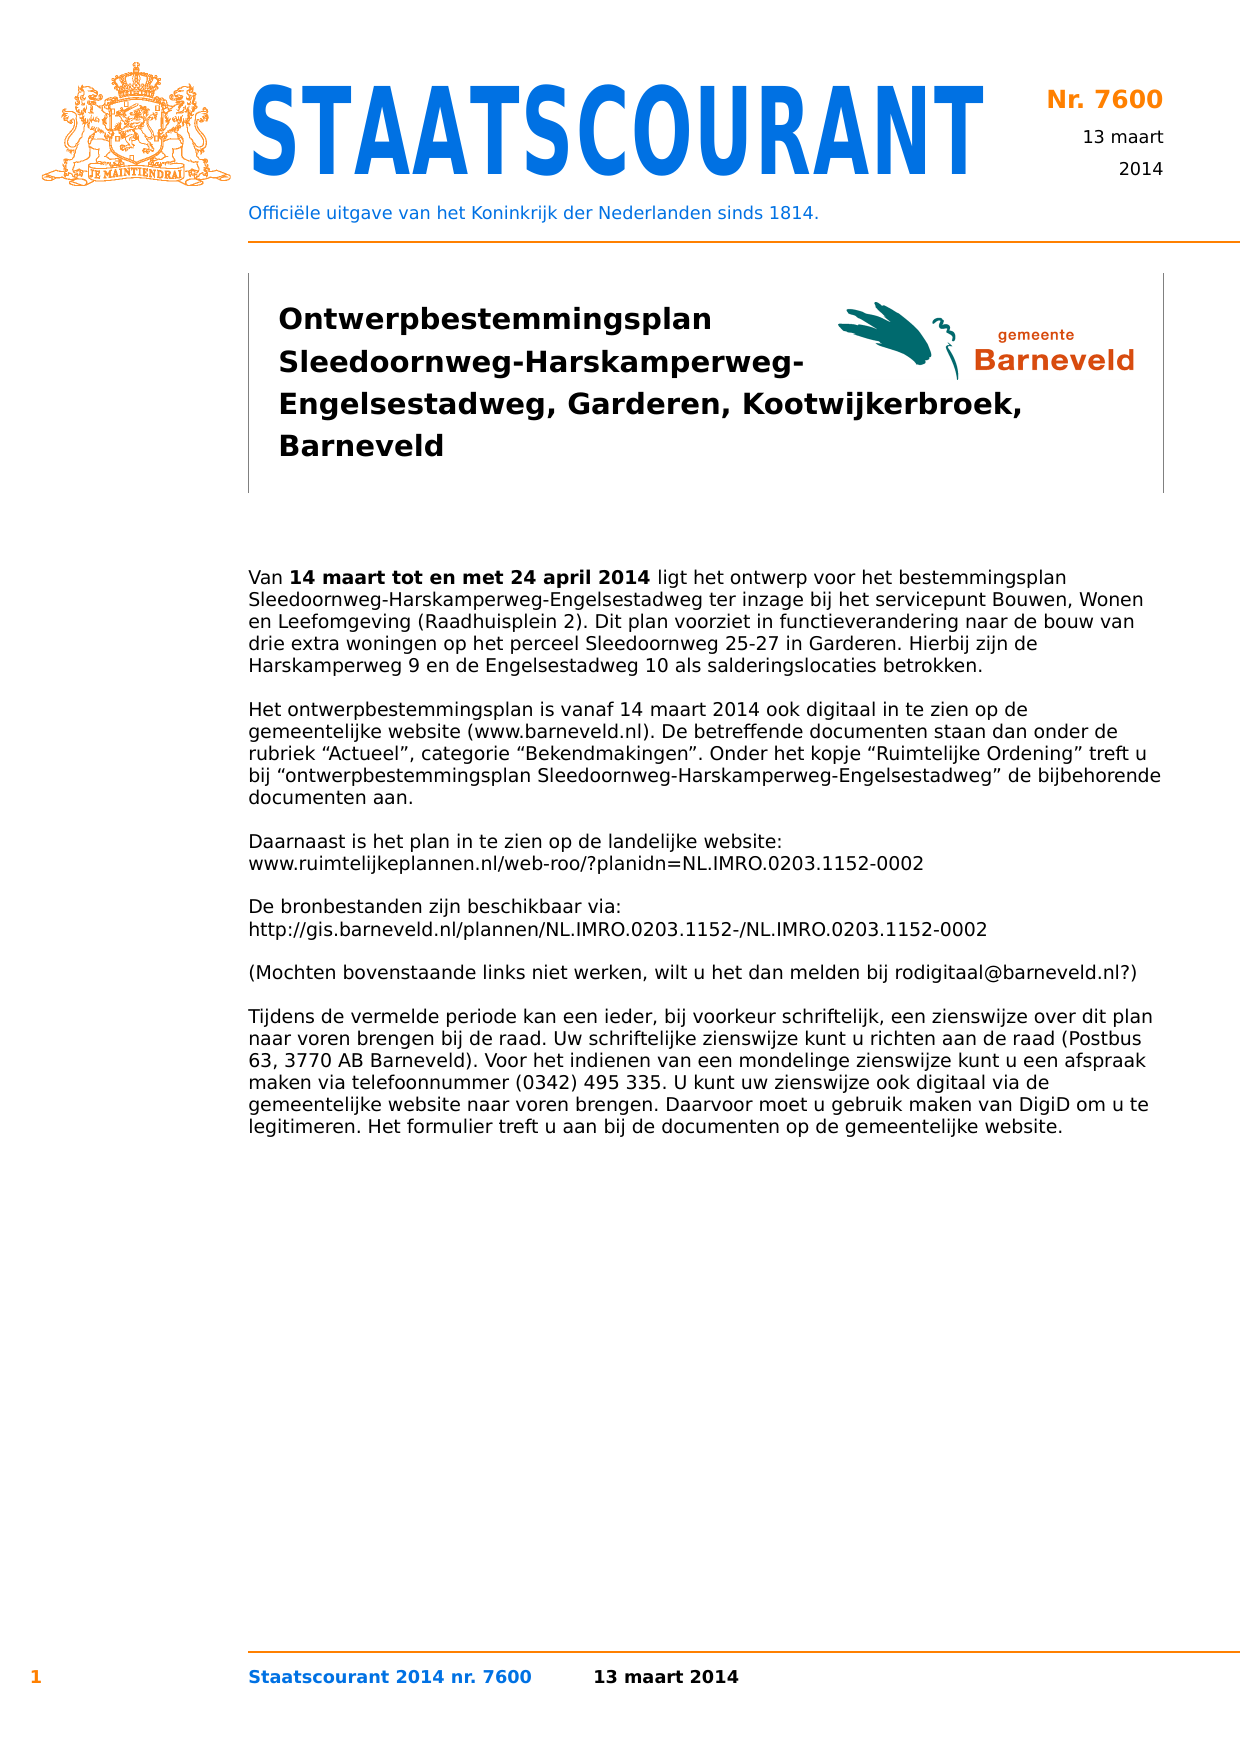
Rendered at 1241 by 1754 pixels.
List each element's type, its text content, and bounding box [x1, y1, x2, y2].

table_cell 13 maart [998, 121, 1240, 153]
table_header STAATSCOURANT [248, 62, 998, 203]
text www.ruimtelijkeplannen.nl/web-roo/?planidn=NL.IMRO.0203.1152-0002 [248, 853, 1163, 874]
text Daarnaast is het plan in te zien op de landelijke website: [248, 831, 1163, 853]
picture [838, 302, 1134, 380]
subtitle Ontwerpbestemmingsplan Sleedoornweg-Harskamperweg-Engelsestadweg, Garderen, Kootwijkerbroek, Barneveld [249, 273, 1163, 493]
text Van 14 maart tot en met 24 april 2014 ligt het ontwerp voor het bestemmingsplan Sleedoornweg-Harskamperweg-Engelsestadweg ter inzage bij het servicepunt Bouwen, Wonen en Leefomgeving (Raadhuisplein 2). Dit plan voorziet in functieverandering naar de bouw van drie extra woningen op het perceel Sleedoornweg 25-27 in Garderen. Hierbij zijn de Harskamperweg 9 en de Engelsestadweg 10 als salderingslocaties betrokken. [248, 567, 1163, 677]
text http://gis.barneveld.nl/plannen/NL.IMRO.0203.1152-/NL.IMRO.0203.1152-0002 [248, 918, 1163, 940]
text Het ontwerpbestemmingsplan is vanaf 14 maart 2014 ook digitaal in te zien op de gemeentelijke website (www.barneveld.nl). De betreffende documenten staan dan onder de rubriek “Actueel”, categorie “Bekendmakingen”. Onder het kopje “Ruimtelijke Ordening” treft u bij “ontwerpbestemmingsplan Sleedoornweg-Harskamperweg-Engelsestadweg” de bijbehorende documenten aan. [248, 699, 1163, 809]
table_header Nr. 7600 [998, 62, 1240, 121]
table_header [25, 62, 248, 241]
table_cell 2014 [998, 153, 1240, 203]
text (Mochten bovenstaande links niet werken, wilt u het dan melden bij rodigitaal@barneveld.nl?) [248, 962, 1163, 984]
text De bronbestanden zijn beschikbaar via: [248, 896, 1163, 918]
table_cell Officiële uitgave van het Koninkrijk der Nederlanden sinds 1814. [248, 203, 1240, 241]
text Tijdens de vermelde periode kan een ieder, bij voorkeur schriftelijk, een zienswijze over dit plan naar voren brengen bij de raad. Uw schriftelijke zienswijze kunt u richten aan de raad (Postbus 63, 3770 AB Barneveld). Voor het indienen van een mondelinge zienswijze kunt u een afspraak maken via telefoonnummer (0342) 495 335. U kunt uw zienswijze ook digitaal via de gemeentelijke website naar voren brengen. Daarvoor moet u gebruik maken van DigiD om u te legitimeren. Het formulier treft u aan bij de documenten op de gemeentelijke website. [248, 1006, 1163, 1138]
picture [41, 62, 231, 186]
